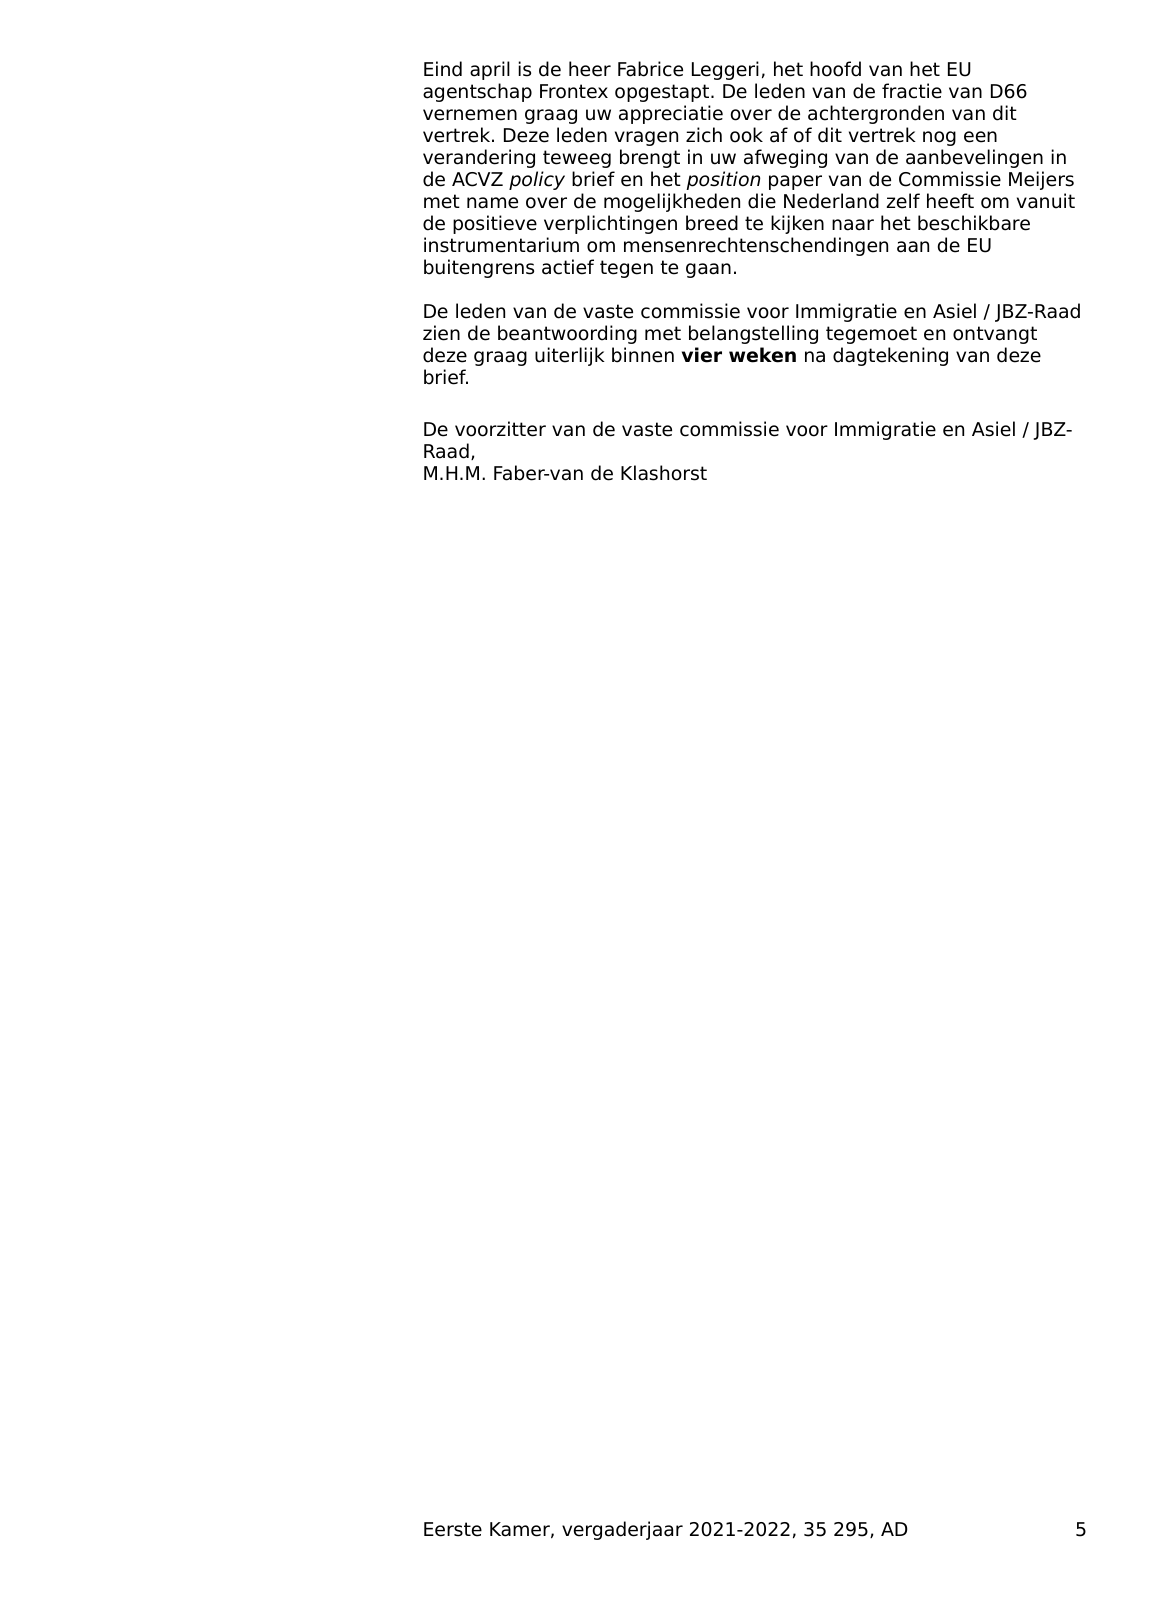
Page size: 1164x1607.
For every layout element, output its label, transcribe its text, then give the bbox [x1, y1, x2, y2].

text De leden van de vaste commissie voor Immigratie en Asiel / JBZ-Raad zien de beantwoording met belangstelling tegemoet en ontvangt deze graag uiterlijk binnen vier weken na dagtekening van deze brief. [422, 301, 1087, 389]
text Eind april is de heer Fabrice Leggeri, het hoofd van het EU agentschap Frontex opgestapt. De leden van de fractie van D66 vernemen graag uw appreciatie over de achtergronden van dit vertrek. Deze leden vragen zich ook af of dit vertrek nog een verandering teweeg brengt in uw afweging van de aanbevelingen in de ACVZ policy brief en het position paper van de Commissie Meijers met name over de mogelijkheden die Nederland zelf heeft om vanuit de positieve verplichtingen breed te kijken naar het beschikbare instrumentarium om mensenrechtenschendingen aan de EU buitengrens actief tegen te gaan. [422, 59, 1087, 279]
text De voorzitter van de vaste commissie voor Immigratie en Asiel / JBZ-Raad, M.H.M. Faber-van de Klashorst [422, 419, 1087, 485]
